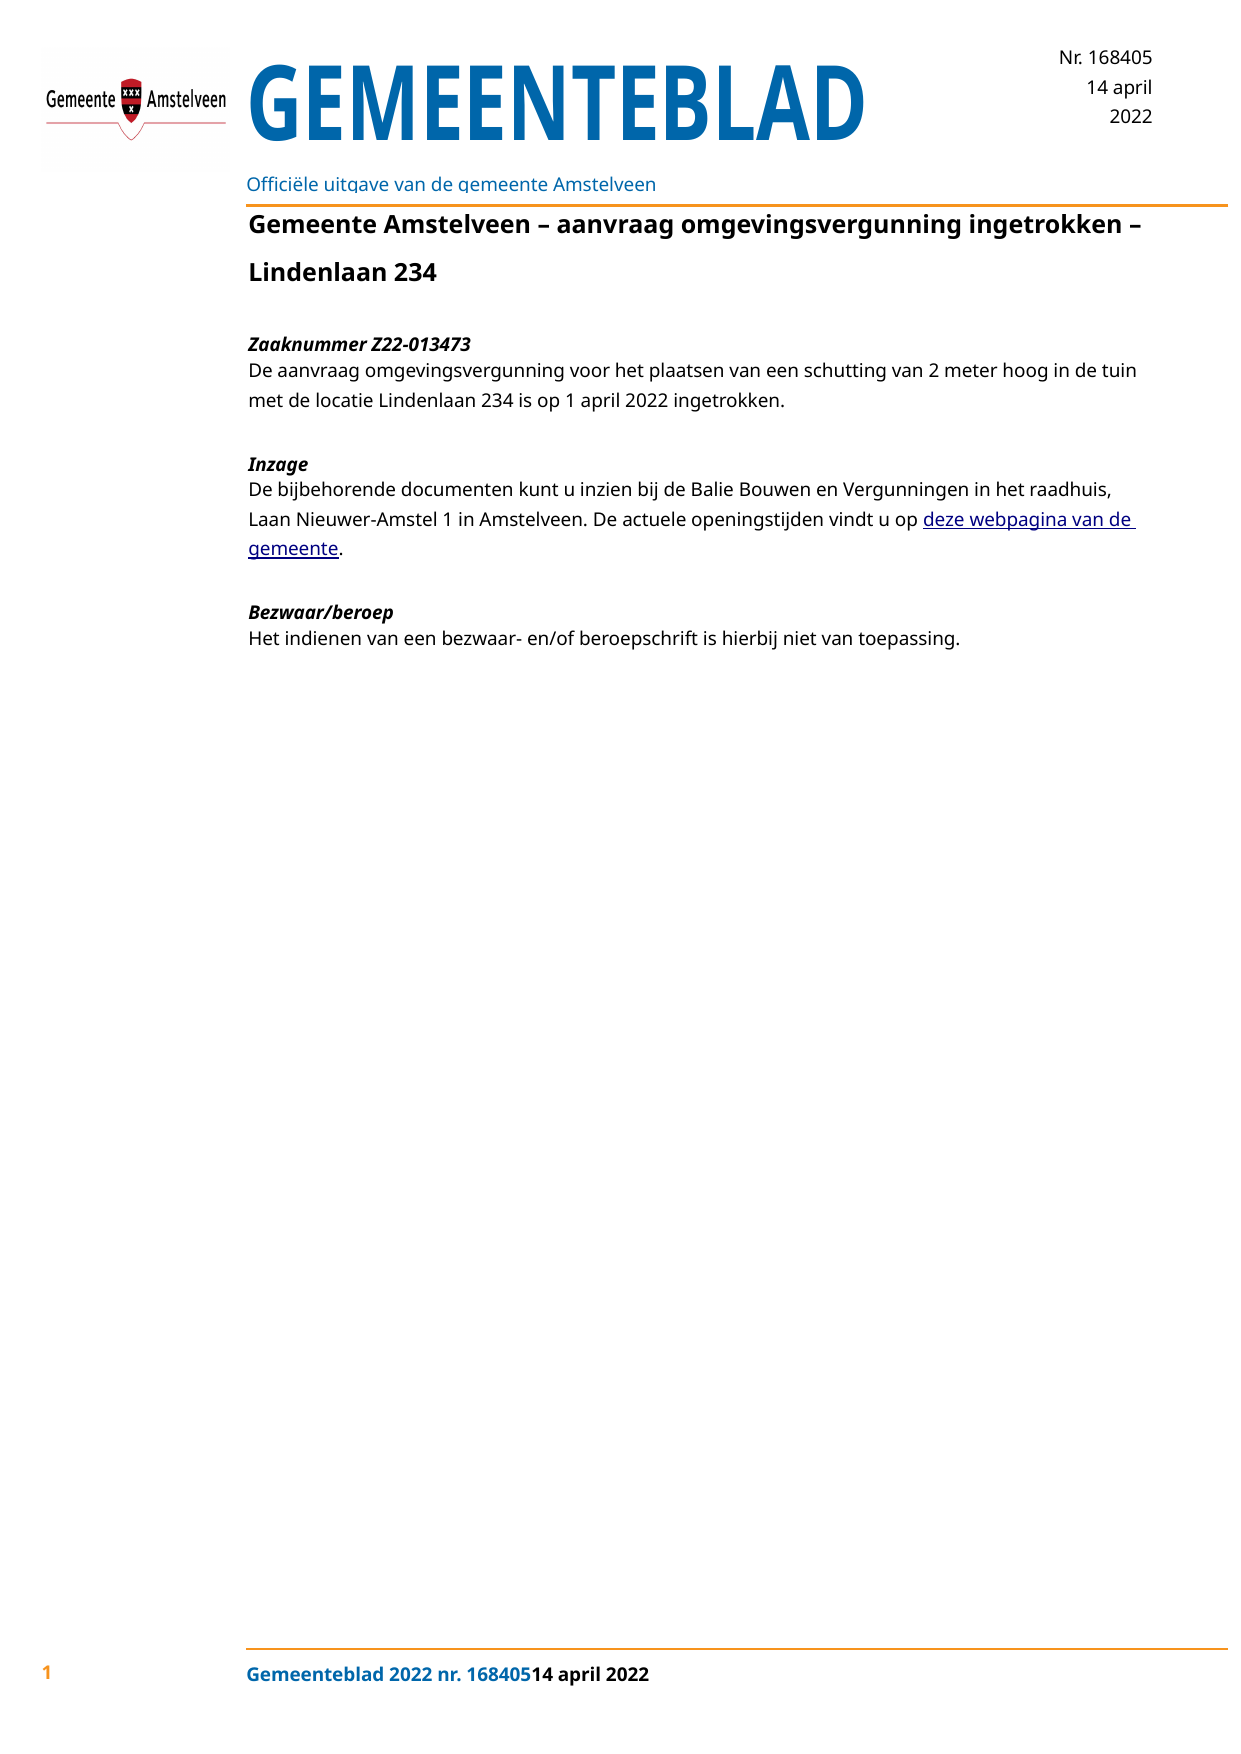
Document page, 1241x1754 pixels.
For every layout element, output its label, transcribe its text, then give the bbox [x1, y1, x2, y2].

text Bezwaar/beroep [248, 599, 1152, 625]
picture [41, 47, 231, 172]
text Inzage [248, 451, 1152, 476]
text De aanvraag omgevingsvergunning voor het plaatsen van een schutting van 2 meter hoog in de tuin met de locatie Lindenlaan 234 is op 1 april 2022 ingetrokken. [248, 357, 1152, 412]
text Gemeente Amstelveen – aanvraag omgevingsvergunning ingetrokken – Lindenlaan 234 [248, 207, 1152, 288]
text De bijbehorende documenten kunt u inzien bij de Balie Bouwen en Vergunningen in het raadhuis, Laan Nieuwer-Amstel 1 in Amstelveen. De actuele openingstijden vindt u op deze webpagina van de gemeente. [248, 476, 1152, 561]
text Het indienen van een bezwaar- en/of beroepschrift is hierbij niet van toepassing. [248, 625, 1152, 651]
text Zaaknummer Z22-013473 [248, 331, 1152, 357]
